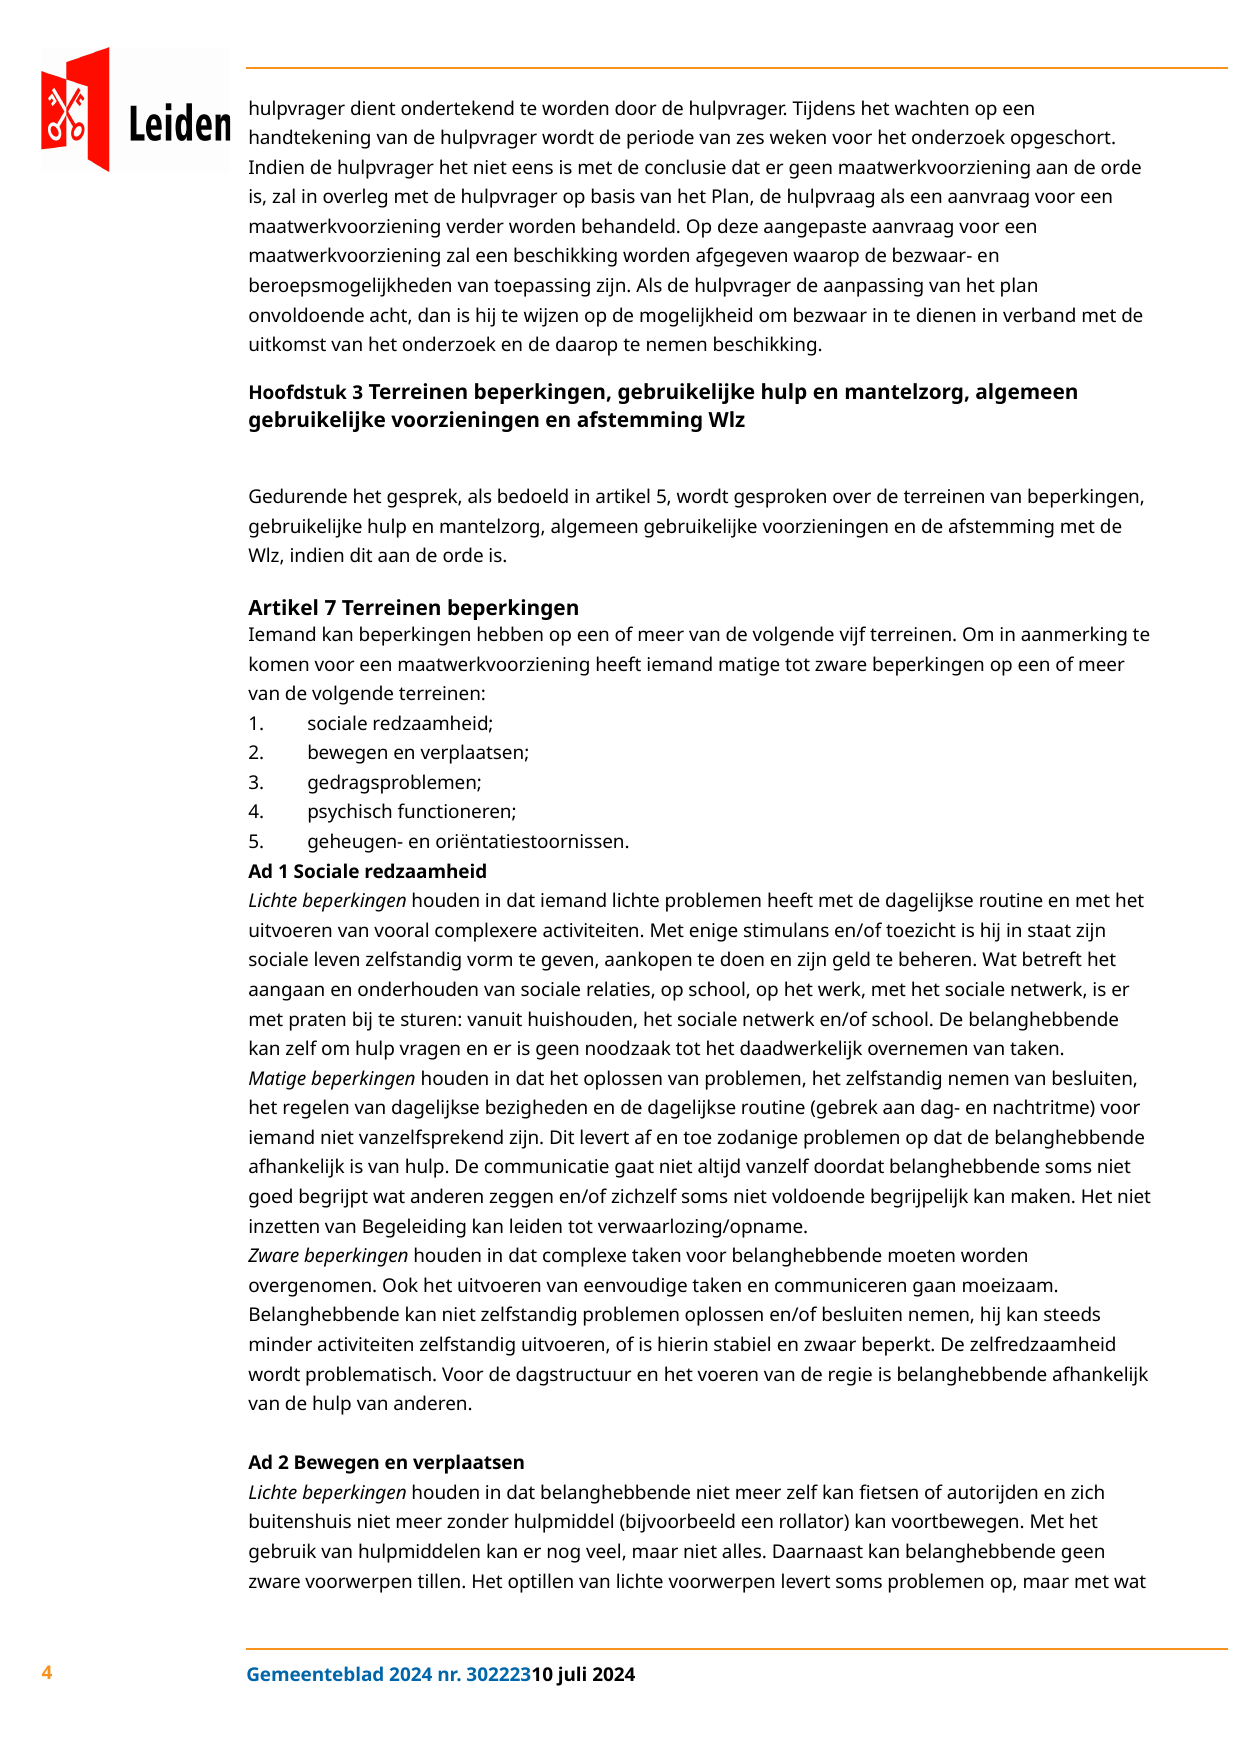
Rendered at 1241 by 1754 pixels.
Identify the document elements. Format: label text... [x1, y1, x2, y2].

text Indien de hulpvrager het niet eens is met de conclusie dat er geen maatwerkvoorziening aan de orde is, zal in overleg met de hulpvrager op basis van het Plan, de hulpvraag als een aanvraag voor een maatwerkvoorziening verder worden behandeld. Op deze aangepaste aanvraag voor een maatwerkvoorziening zal een beschikking worden afgegeven waarop de bezwaar- en beroepsmogelijkheden van toepassing zijn. Als de hulpvrager de aanpassing van het plan onvoldoende acht, dan is hij te wijzen op de mogelijkheid om bezwaar in te dienen in verband met de uitkomst van het onderzoek en de daarop te nemen beschikking. [248, 154, 1152, 357]
text Artikel 7 Terreinen beperkingen [248, 593, 1152, 621]
text Ad 2 Bewegen en verplaatsen [248, 1449, 1152, 1475]
text Gedurende het gesprek, als bedoeld in artikel 5, wordt gesproken over de terreinen van beperkingen, gebruikelijke hulp en mantelzorg, algemeen gebruikelijke voorzieningen en de afstemming met de Wlz, indien dit aan de orde is. [248, 483, 1152, 568]
text Zware beperkingen houden in dat complexe taken voor belanghebbende moeten worden overgenomen. Ook het uitvoeren van eenvoudige taken en communiceren gaan moeizaam. Belanghebbende kan niet zelfstandig problemen oplossen en/of besluiten nemen, hij kan steeds minder activiteiten zelfstandig uitvoeren, of is hierin stabiel en zwaar beperkt. De zelfredzaamheid wordt problematisch. Voor de dagstructuur en het voeren van de regie is belanghebbende afhankelijk van de hulp van anderen. [248, 1242, 1152, 1416]
text Matige beperkingen houden in dat het oplossen van problemen, het zelfstandig nemen van besluiten, het regelen van dagelijkse bezigheden en de dagelijkse routine (gebrek aan dag- en nachtritme) voor iemand niet vanzelfsprekend zijn. Dit levert af en toe zodanige problemen op dat de belanghebbende afhankelijk is van hulp. De communicatie gaat niet altijd vanzelf doordat belanghebbende soms niet goed begrijpt wat anderen zeggen en/of zichzelf soms niet voldoende begrijpelijk kan maken. Het niet inzetten van Begeleiding kan leiden tot verwaarlozing/opname. [248, 1065, 1152, 1239]
list geheugen- en oriëntatiestoornissen. [248, 828, 1152, 854]
list psychisch functioneren; [248, 799, 1152, 824]
text Iemand kan beperkingen hebben op een of meer van de volgende vijf terreinen. Om in aanmerking te komen voor een maatwerkvoorziening heeft iemand matige tot zware beperkingen op een of meer van de volgende terreinen: [248, 621, 1152, 706]
picture [41, 47, 231, 172]
text Ad 1 Sociale redzaamheid [248, 858, 1152, 884]
list sociale redzaamheid; [248, 710, 1152, 736]
text Hoofdstuk 3 Terreinen beperkingen, gebruikelijke hulp en mantelzorg, algemeen gebruikelijke voorzieningen en afstemming Wlz [248, 377, 1152, 434]
list bewegen en verplaatsen; [248, 739, 1152, 765]
text hulpvrager dient ondertekend te worden door de hulpvrager. Tijdens het wachten op een handtekening van de hulpvrager wordt de periode van zes weken voor het onderzoek opgeschort. [248, 95, 1152, 150]
text Lichte beperkingen houden in dat iemand lichte problemen heeft met de dagelijkse routine en met het uitvoeren van vooral complexere activiteiten. Met enige stimulans en/of toezicht is hij in staat zijn sociale leven zelfstandig vorm te geven, aankopen te doen en zijn geld te beheren. Wat betreft het aangaan en onderhouden van sociale relaties, op school, op het werk, met het sociale netwerk, is er met praten bij te sturen: vanuit huishouden, het sociale netwerk en/of school. De belanghebbende kan zelf om hulp vragen en er is geen noodzaak tot het daadwerkelijk overnemen van taken. [248, 887, 1152, 1061]
text Lichte beperkingen houden in dat belanghebbende niet meer zelf kan fietsen of autorijden en zich buitenshuis niet meer zonder hulpmiddel (bijvoorbeeld een rollator) kan voortbewegen. Met het gebruik van hulpmiddelen kan er nog veel, maar niet alles. Daarnaast kan belanghebbende geen zware voorwerpen tillen. Het optillen van lichte voorwerpen levert soms problemen op, maar met wat [248, 1479, 1152, 1594]
list gedragsproblemen; [248, 769, 1152, 795]
